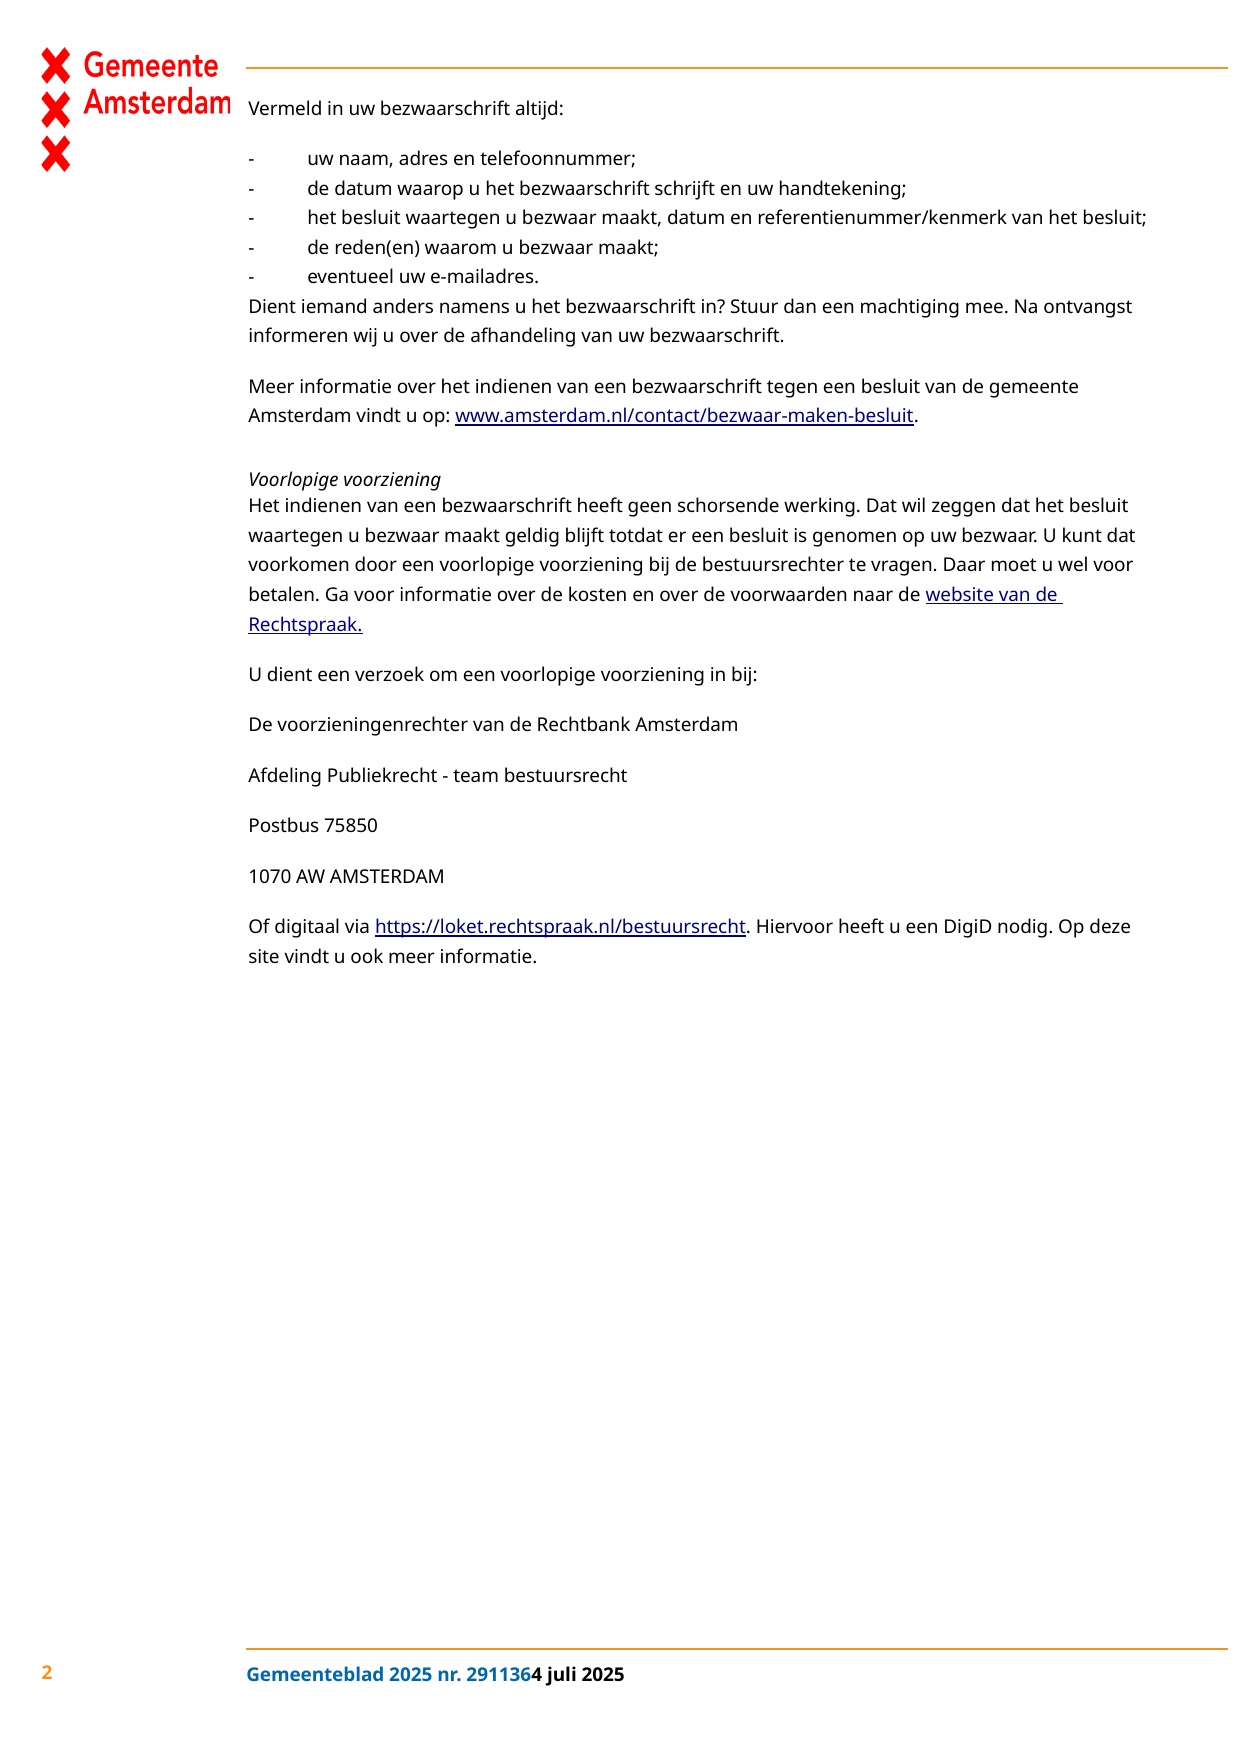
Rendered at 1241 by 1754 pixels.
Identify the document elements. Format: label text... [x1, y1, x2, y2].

list de datum waarop u het bezwaarschrift schrijft en uw handtekening; [248, 175, 1152, 201]
text Vermeld in uw bezwaarschrift altijd: [248, 95, 1152, 121]
text Postbus 75850 [248, 812, 1152, 838]
text U dient een verzoek om een voorlopige voorziening in bij: [248, 661, 1152, 687]
text Het indienen van een bezwaarschrift heeft geen schorsende werking. Dat wil zeggen dat het besluit waartegen u bezwaar maakt geldig blijft totdat er een besluit is genomen op uw bezwaar. U kunt dat voorkomen door een voorlopige voorziening bij de bestuursrechter te vragen. Daar moet u wel voor betalen. Ga voor informatie over de kosten en over de voorwaarden naar de website van de Rechtspraak. [248, 492, 1152, 636]
text Dient iemand anders namens u het bezwaarschrift in? Stuur dan een machtiging mee. Na ontvangst informeren wij u over de afhandeling van uw bezwaarschrift. [248, 293, 1152, 348]
list eventueel uw e-mailadres. [248, 263, 1152, 289]
list het besluit waartegen u bezwaar maakt, datum en referentienummer/kenmerk van het besluit; [248, 204, 1152, 230]
text 1070 AW AMSTERDAM [248, 863, 1152, 888]
list de reden(en) waarom u bezwaar maakt; [248, 234, 1152, 260]
text Of digitaal via https://loket.rechtspraak.nl/bestuursrecht. Hiervoor heeft u een DigiD nodig. Op deze site vindt u ook meer informatie. [248, 913, 1152, 968]
picture [41, 47, 231, 172]
text De voorzieningenrechter van de Rechtbank Amsterdam [248, 712, 1152, 737]
list uw naam, adres en telefoonnummer; [248, 145, 1152, 171]
text Afdeling Publiekrecht - team bestuursrecht [248, 762, 1152, 788]
text Meer informatie over het indienen van een bezwaarschrift tegen een besluit van de gemeente Amsterdam vindt u op: www.amsterdam.nl/contact/bezwaar-maken-besluit. [248, 373, 1152, 428]
text Voorlopige voorziening [248, 467, 1152, 492]
